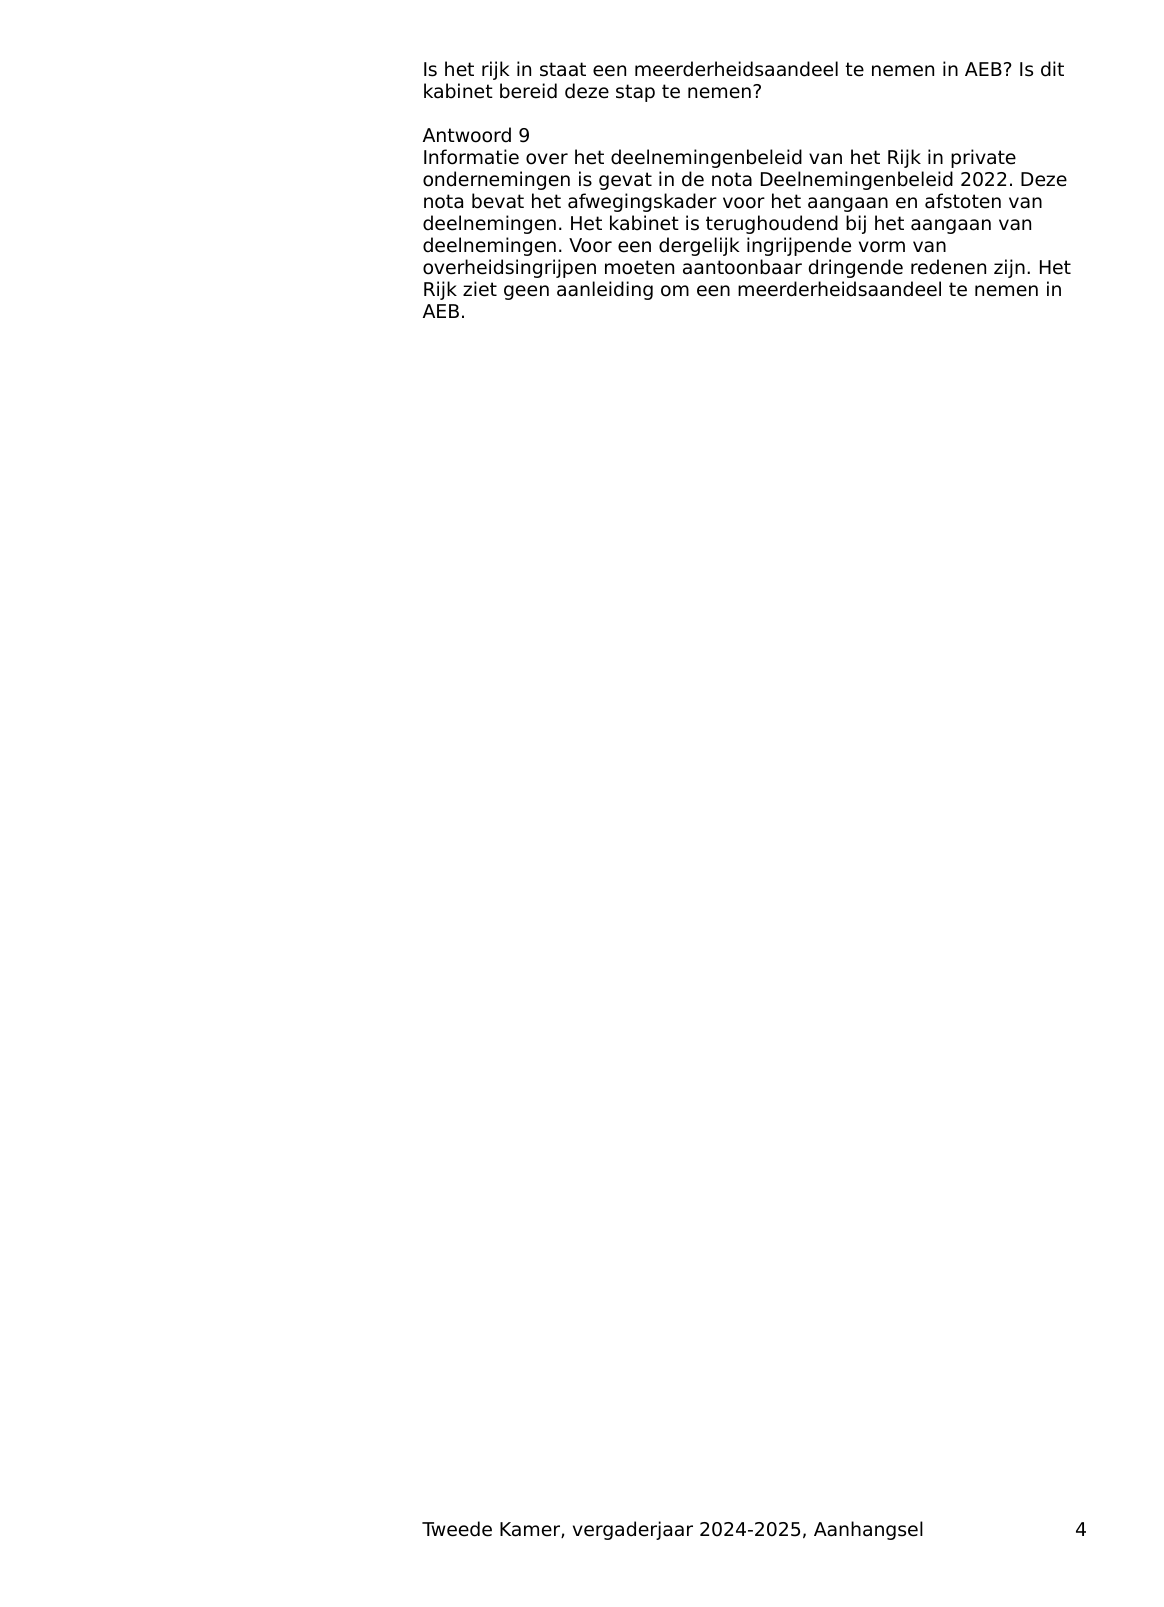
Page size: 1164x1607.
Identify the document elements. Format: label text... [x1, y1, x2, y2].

text Antwoord 9 [422, 125, 1087, 147]
text Is het rijk in staat een meerderheidsaandeel te nemen in AEB? Is dit kabinet bereid deze stap te nemen? [422, 59, 1087, 103]
text Informatie over het deelnemingenbeleid van het Rijk in private ondernemingen is gevat in de nota Deelnemingenbeleid 2022. Deze nota bevat het afwegingskader voor het aangaan en afstoten van deelnemingen. Het kabinet is terughoudend bij het aangaan van deelnemingen. Voor een dergelijk ingrijpende vorm van overheidsingrijpen moeten aantoonbaar dringende redenen zijn. Het Rijk ziet geen aanleiding om een meerderheidsaandeel te nemen in AEB. [422, 147, 1087, 323]
